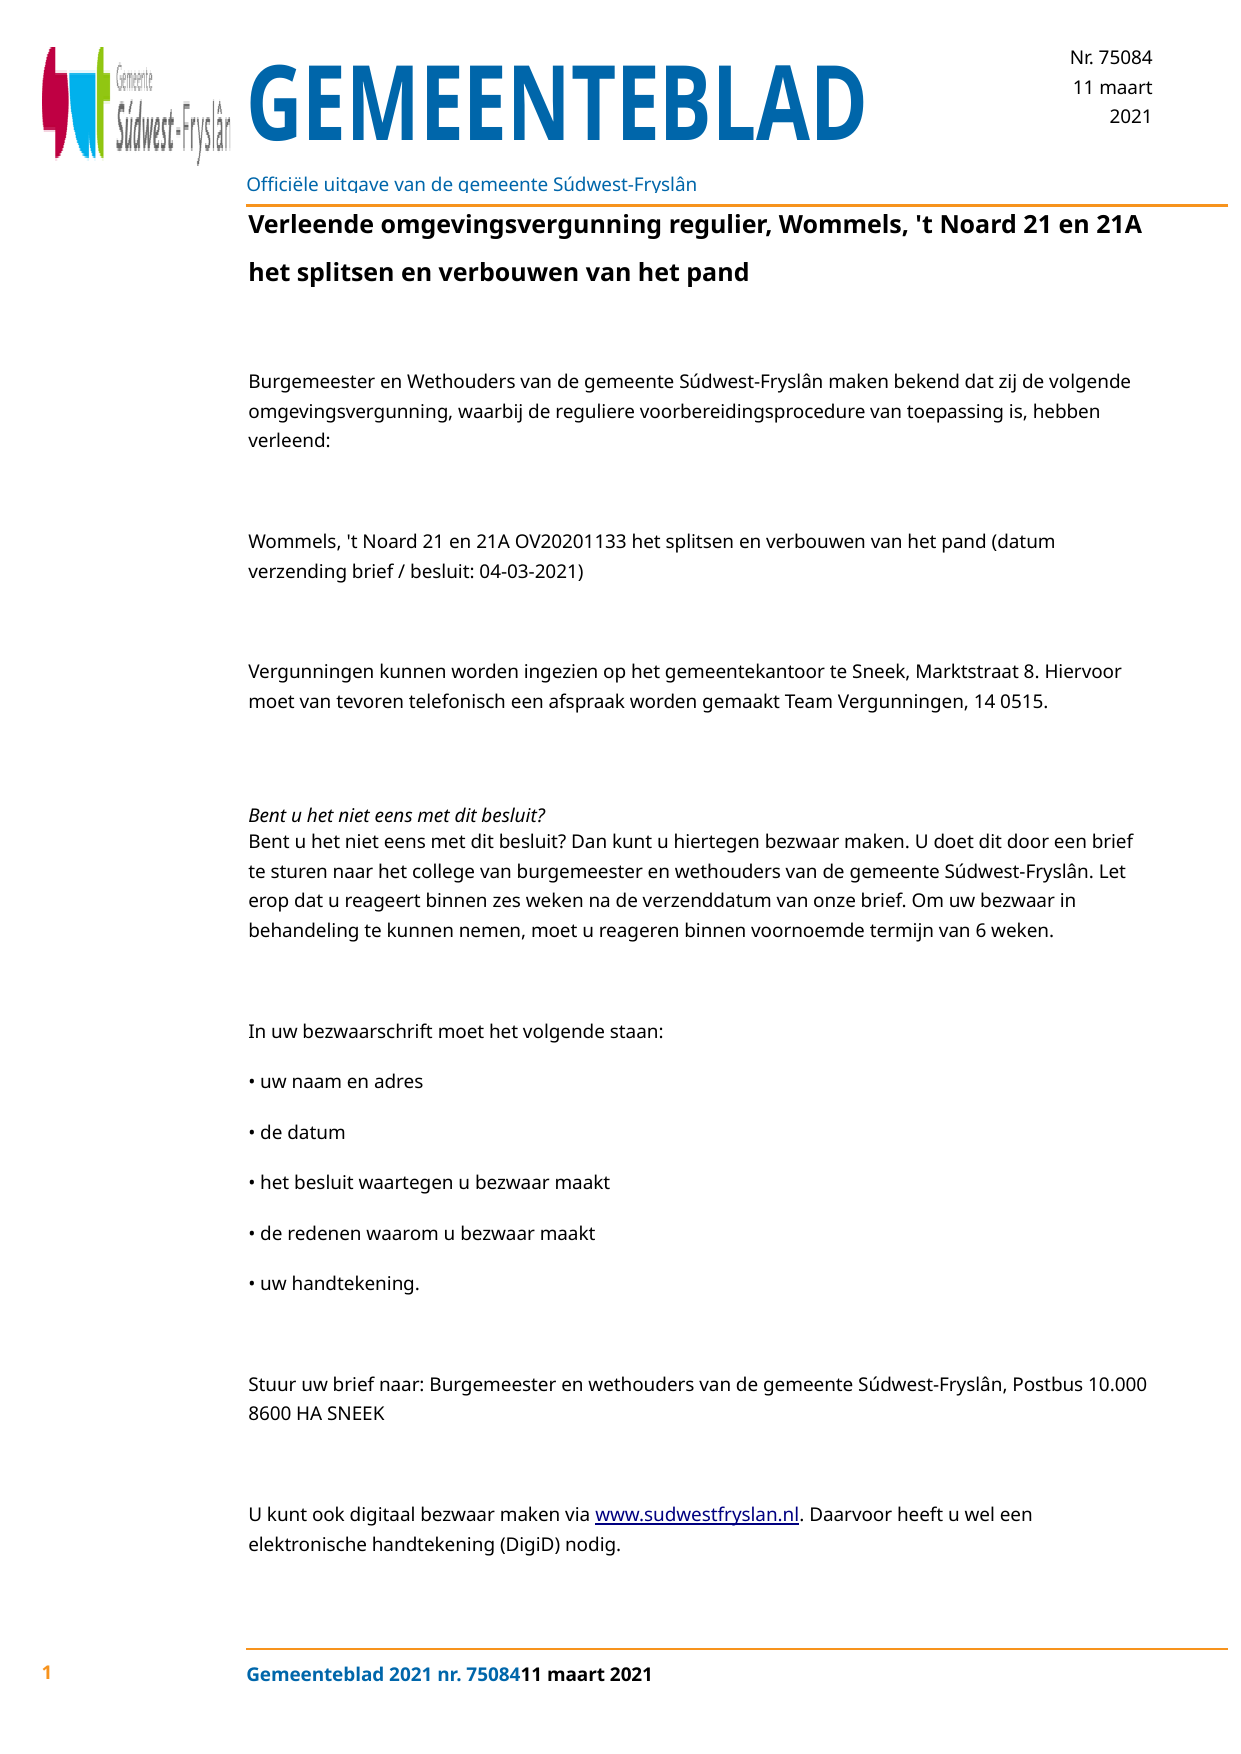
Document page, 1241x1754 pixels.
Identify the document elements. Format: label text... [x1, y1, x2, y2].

text Vergunningen kunnen worden ingezien op het gemeentekantoor te Sneek, Marktstraat 8. Hiervoor moet van tevoren telefonisch een afspraak worden gemaakt Team Vergunningen, 14 0515. [248, 659, 1152, 714]
text • de datum [248, 1119, 1152, 1144]
text Bent u het niet eens met dit besluit? [248, 803, 1152, 828]
text Burgemeester en Wethouders van de gemeente Súdwest-Fryslân maken bekend dat zij de volgende omgevingsvergunning, waarbij de reguliere voorbereidingsprocedure van toepassing is, hebben verleend: [248, 368, 1152, 453]
text • de redenen waarom u bezwaar maakt [248, 1220, 1152, 1245]
text In uw bezwaarschrift moet het volgende staan: [248, 1018, 1152, 1044]
text Wommels, 't Noard 21 en 21A OV20201133 het splitsen en verbouwen van het pand (datum verzending brief / besluit: 04-03-2021) [248, 528, 1152, 584]
text Verleende omgevingsvergunning regulier, Wommels, 't Noard 21 en 21A het splitsen en verbouwen van het pand [248, 207, 1152, 288]
text • uw handtekening. [248, 1270, 1152, 1296]
text • het besluit waartegen u bezwaar maakt [248, 1169, 1152, 1195]
text U kunt ook digitaal bezwaar maken via www.sudwestfryslan.nl. Daarvoor heeft u wel een elektronische handtekening (DigiD) nodig. [248, 1501, 1152, 1557]
picture [41, 47, 231, 172]
text • uw naam en adres [248, 1068, 1152, 1094]
text Bent u het niet eens met dit besluit? Dan kunt u hiertegen bezwaar maken. U doet dit door een brief te sturen naar het college van burgemeester en wethouders van de gemeente Súdwest-Fryslân. Let erop dat u reageert binnen zes weken na de verzenddatum van onze brief. Om uw bezwaar in behandeling te kunnen nemen, moet u reageren binnen voornoemde termijn van 6 weken. [248, 828, 1152, 943]
text Stuur uw brief naar: Burgemeester en wethouders van de gemeente Súdwest-Fryslân, Postbus 10.000 8600 HA SNEEK [248, 1371, 1152, 1426]
